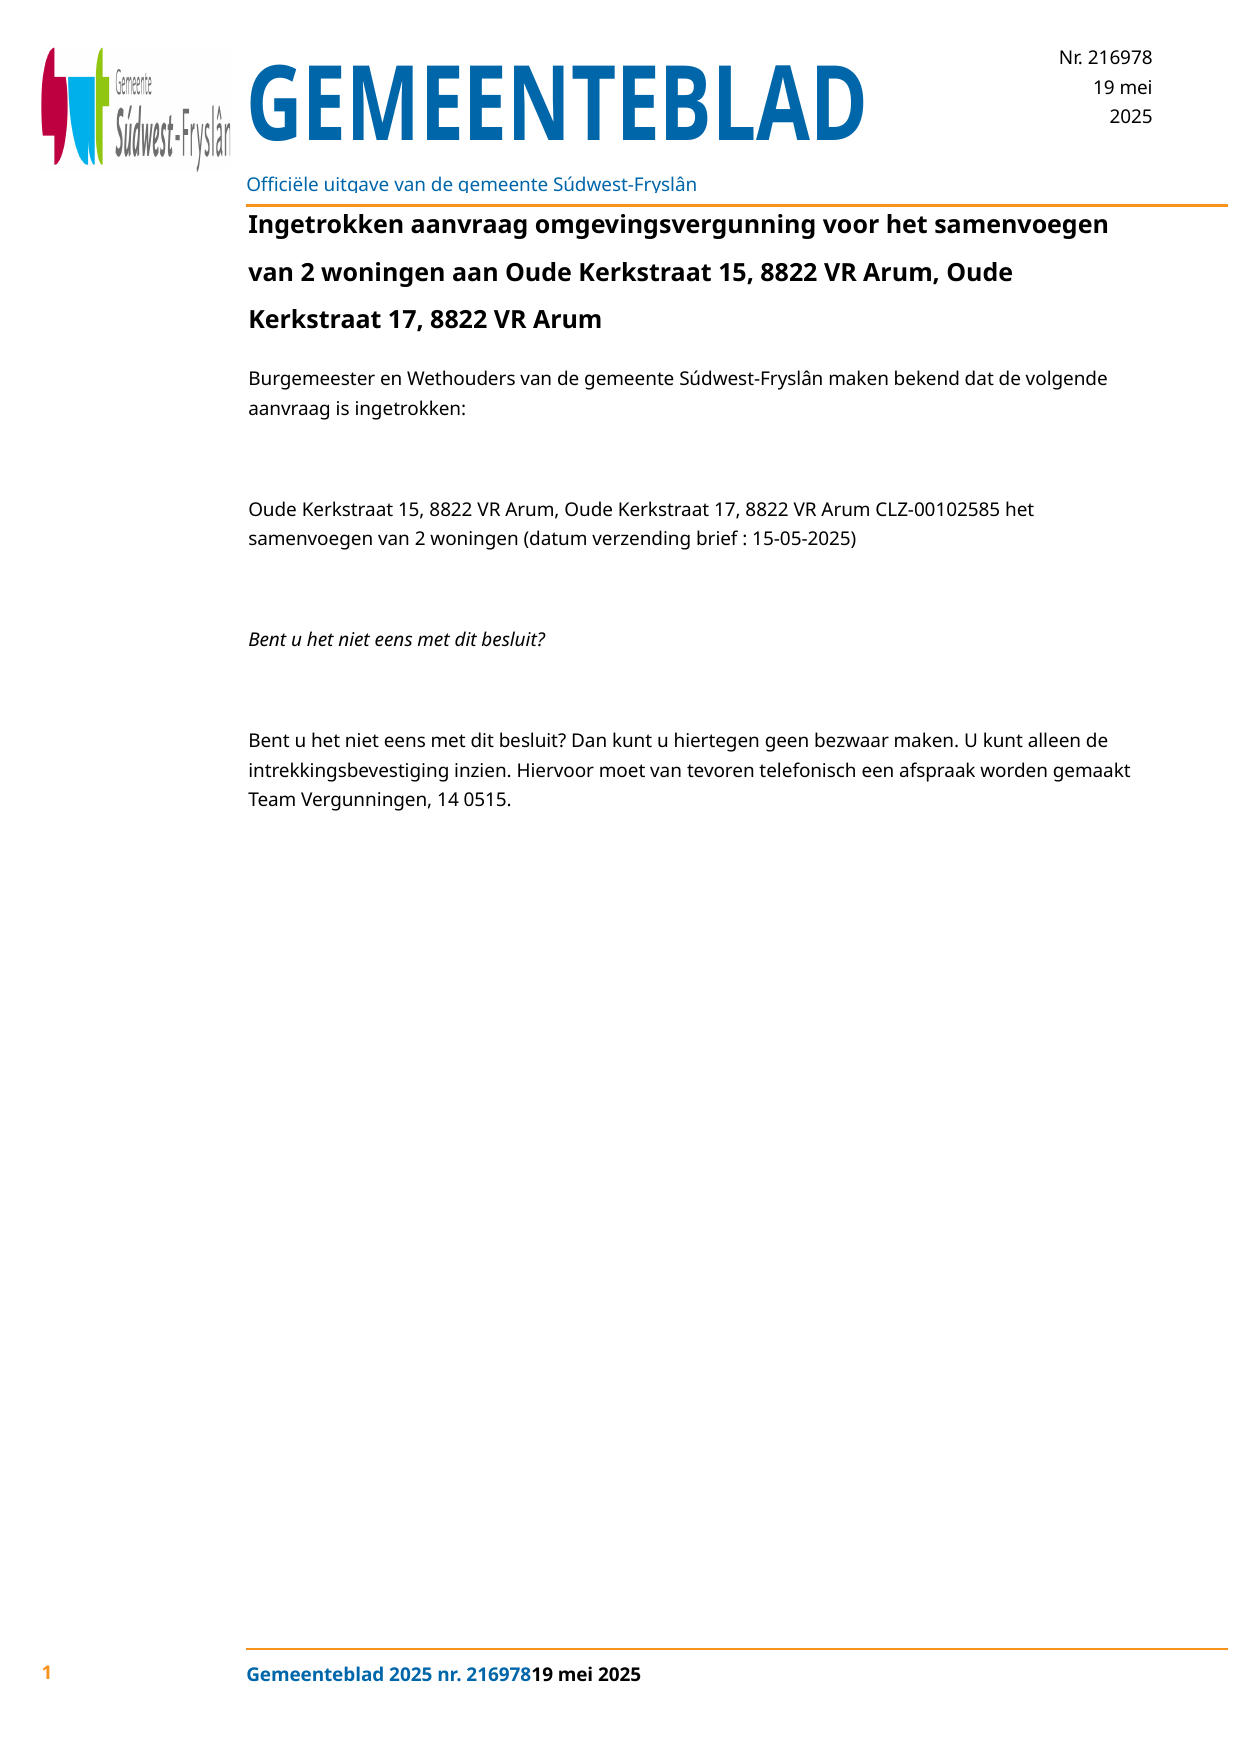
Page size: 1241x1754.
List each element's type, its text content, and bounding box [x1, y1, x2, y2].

text Oude Kerkstraat 15, 8822 VR Arum, Oude Kerkstraat 17, 8822 VR Arum CLZ-00102585 het samenvoegen van 2 woningen (datum verzending brief : 15-05-2025) [248, 496, 1152, 551]
picture [41, 47, 231, 172]
text Bent u het niet eens met dit besluit? [248, 626, 1152, 652]
text Ingetrokken aanvraag omgevingsvergunning voor het samenvoegen van 2 woningen aan Oude Kerkstraat 15, 8822 VR Arum, Oude Kerkstraat 17, 8822 VR Arum [248, 207, 1152, 336]
text Burgemeester en Wethouders van de gemeente Súdwest-Fryslân maken bekend dat de volgende aanvraag is ingetrokken: [248, 366, 1152, 421]
text Bent u het niet eens met dit besluit? Dan kunt u hiertegen geen bezwaar maken. U kunt alleen de intrekkingsbevestiging inzien. Hiervoor moet van tevoren telefonisch een afspraak worden gemaakt Team Vergunningen, 14 0515. [248, 727, 1152, 812]
